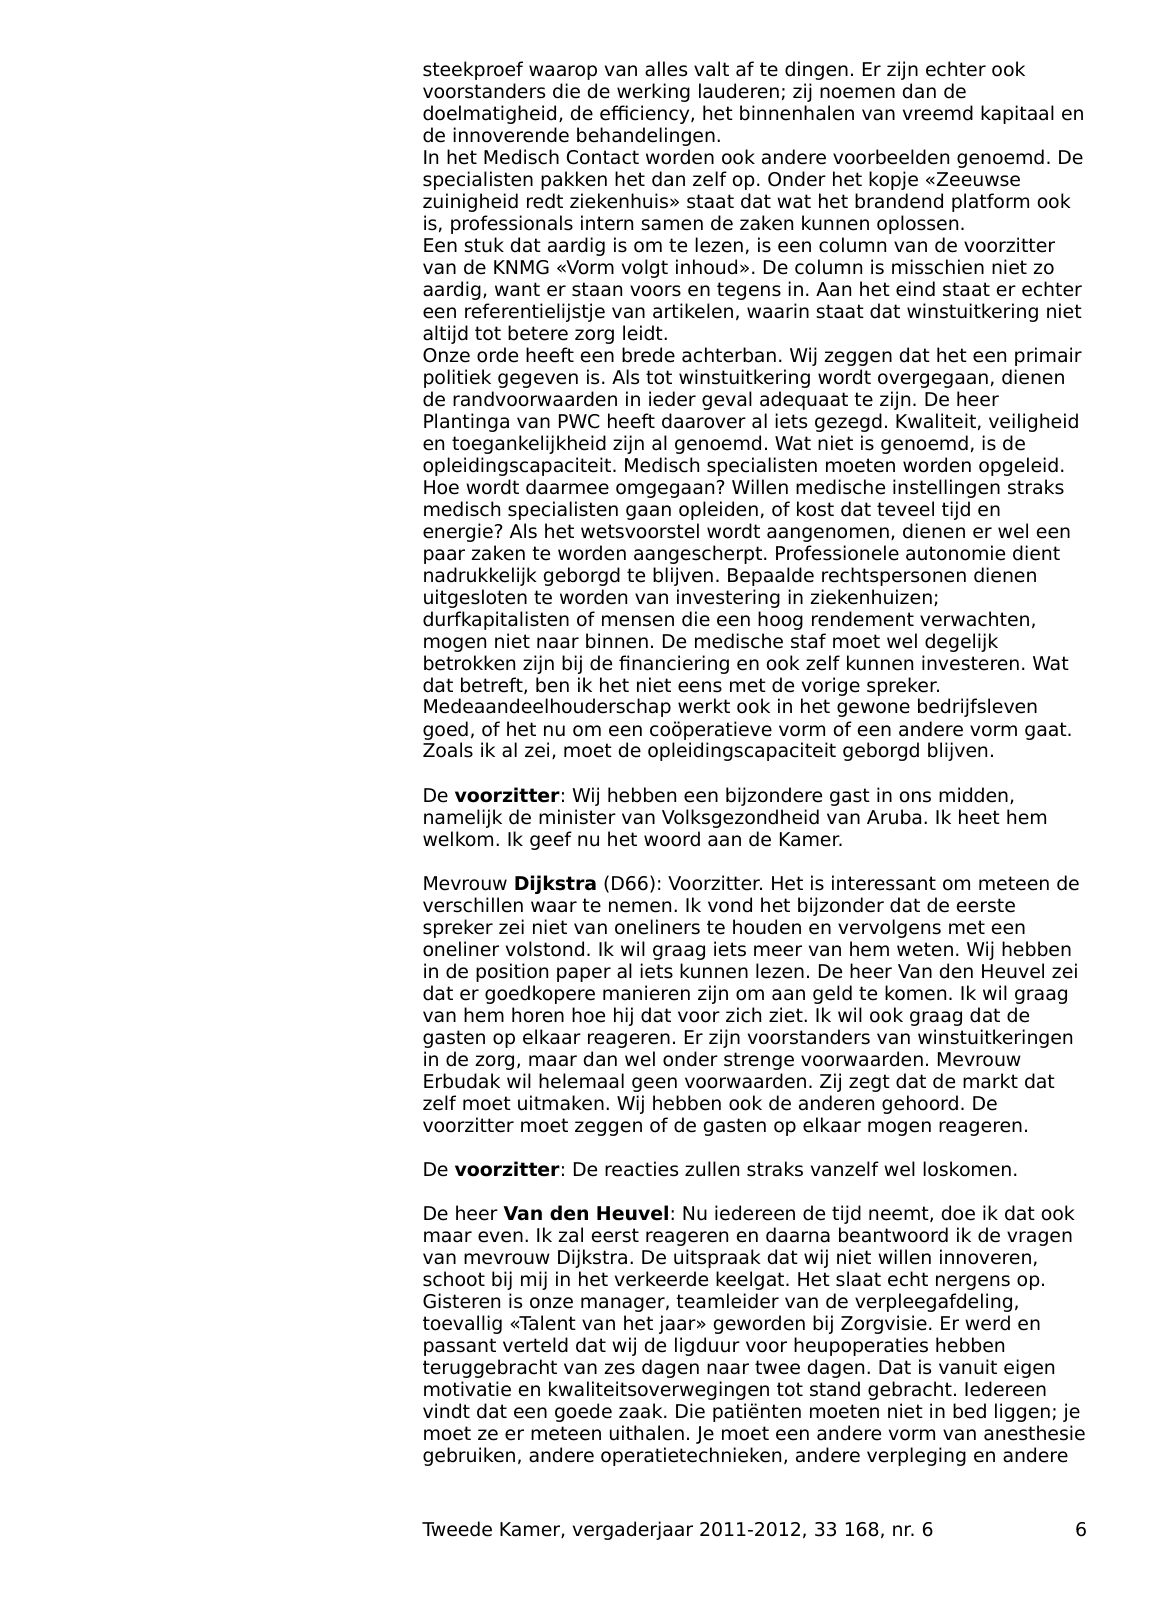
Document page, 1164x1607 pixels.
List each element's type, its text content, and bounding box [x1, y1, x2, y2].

text De heer Van den Heuvel: Nu iedereen de tijd neemt, doe ik dat ook maar even. Ik zal eerst reageren en daarna beantwoord ik de vragen van mevrouw Dijkstra. De uitspraak dat wij niet willen innoveren, schoot bij mij in het verkeerde keelgat. Het slaat echt nergens op. Gisteren is onze manager, teamleider van de verpleegafdeling, toevallig «Talent van het jaar» geworden bij Zorgvisie. Er werd en passant verteld dat wij de ligduur voor heupoperaties hebben teruggebracht van zes dagen naar twee dagen. Dat is vanuit eigen motivatie en kwaliteitsoverwegingen tot stand gebracht. Iedereen vindt dat een goede zaak. Die patiënten moeten niet in bed liggen; je moet ze er meteen uithalen. Je moet een andere vorm van anesthesie gebruiken, andere operatietechnieken, andere verpleging en andere [422, 1203, 1087, 1467]
text steekproef waarop van alles valt af te dingen. Er zijn echter ook voorstanders die de werking lauderen; zij noemen dan de doelmatigheid, de efficiency, het binnenhalen van vreemd kapitaal en de innoverende behandelingen. [422, 59, 1087, 147]
text Mevrouw Dijkstra (D66): Voorzitter. Het is interessant om meteen de verschillen waar te nemen. Ik vond het bijzonder dat de eerste spreker zei niet van oneliners te houden en vervolgens met een oneliner volstond. Ik wil graag iets meer van hem weten. Wij hebben in de position paper al iets kunnen lezen. De heer Van den Heuvel zei dat er goedkopere manieren zijn om aan geld te komen. Ik wil graag van hem horen hoe hij dat voor zich ziet. Ik wil ook graag dat de gasten op elkaar reageren. Er zijn voorstanders van winstuitkeringen in de zorg, maar dan wel onder strenge voorwaarden. Mevrouw Erbudak wil helemaal geen voorwaarden. Zij zegt dat de markt dat zelf moet uitmaken. Wij hebben ook de anderen gehoord. De voorzitter moet zeggen of de gasten op elkaar mogen reageren. [422, 873, 1087, 1136]
text De voorzitter: De reacties zullen straks vanzelf wel loskomen. [422, 1159, 1087, 1181]
text Onze orde heeft een brede achterban. Wij zeggen dat het een primair politiek gegeven is. Als tot winstuitkering wordt overgegaan, dienen de randvoorwaarden in ieder geval adequaat te zijn. De heer Plantinga van PWC heeft daarover al iets gezegd. Kwaliteit, veiligheid en toegankelijkheid zijn al genoemd. Wat niet is genoemd, is de opleidingscapaciteit. Medisch specialisten moeten worden opgeleid. Hoe wordt daarmee omgegaan? Willen medische instellingen straks medisch specialisten gaan opleiden, of kost dat teveel tijd en energie? Als het wetsvoorstel wordt aangenomen, dienen er wel een paar zaken te worden aangescherpt. Professionele autonomie dient nadrukkelijk geborgd te blijven. Bepaalde rechtspersonen dienen uitgesloten te worden van investering in ziekenhuizen; durfkapitalisten of mensen die een hoog rendement verwachten, mogen niet naar binnen. De medische staf moet wel degelijk betrokken zijn bij de financiering en ook zelf kunnen investeren. Wat dat betreft, ben ik het niet eens met de vorige spreker. Medeaandeelhouderschap werkt ook in het gewone bedrijfsleven goed, of het nu om een coöperatieve vorm of een andere vorm gaat. Zoals ik al zei, moet de opleidingscapaciteit geborgd blijven. [422, 345, 1087, 762]
text In het Medisch Contact worden ook andere voorbeelden genoemd. De specialisten pakken het dan zelf op. Onder het kopje «Zeeuwse zuinigheid redt ziekenhuis» staat dat wat het brandend platform ook is, professionals intern samen de zaken kunnen oplossen. [422, 147, 1087, 235]
text Een stuk dat aardig is om te lezen, is een column van de voorzitter van de KNMG «Vorm volgt inhoud». De column is misschien niet zo aardig, want er staan voors en tegens in. Aan het eind staat er echter een referentielijstje van artikelen, waarin staat dat winstuitkering niet altijd tot betere zorg leidt. [422, 235, 1087, 345]
text De voorzitter: Wij hebben een bijzondere gast in ons midden, namelijk de minister van Volksgezondheid van Aruba. Ik heet hem welkom. Ik geef nu het woord aan de Kamer. [422, 784, 1087, 851]
